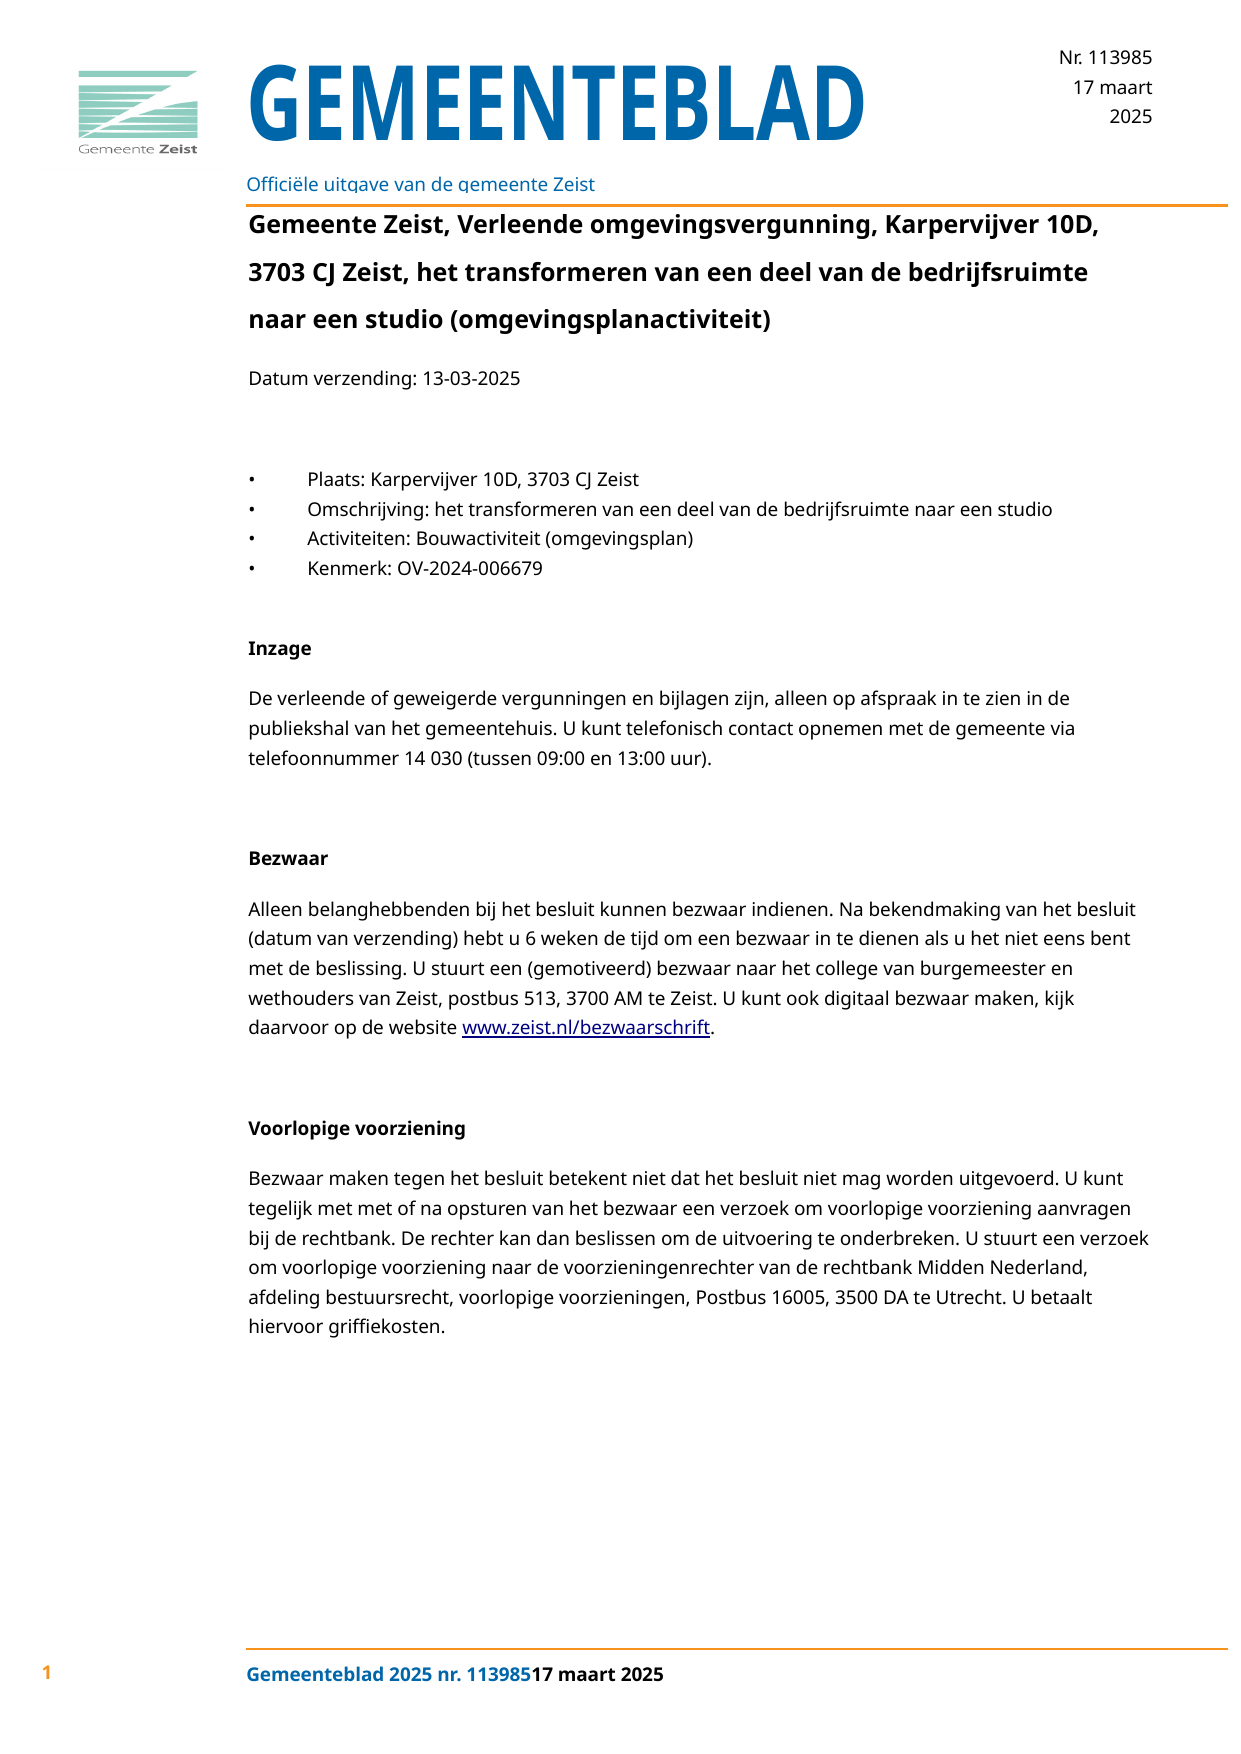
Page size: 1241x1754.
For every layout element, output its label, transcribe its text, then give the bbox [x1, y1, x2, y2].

list Plaats: Karpervijver 10D, 3703 CJ Zeist [248, 466, 1152, 492]
list Kenmerk: OV-2024-006679 [248, 555, 1152, 581]
text Bezwaar maken tegen het besluit betekent niet dat het besluit niet mag worden uitgevoerd. U kunt tegelijk met met of na opsturen van het bezwaar een verzoek om voorlopige voorziening aanvragen bij de rechtbank. De rechter kan dan beslissen om de uitvoering te onderbreken. U stuurt een verzoek om voorlopige voorziening naar de voorzieningenrechter van de rechtbank Midden Nederland, afdeling bestuursrecht, voorlopige voorzieningen, Postbus 16005, 3500 DA te Utrecht. U betaalt hiervoor griffiekosten. [248, 1166, 1152, 1339]
list Omschrijving: het transformeren van een deel van de bedrijfsruimte naar een studio [248, 496, 1152, 522]
text Datum verzending: 13-03-2025 [248, 366, 1152, 391]
text Bezwaar [248, 846, 1152, 871]
text Voorlopige voorziening [248, 1115, 1152, 1141]
picture [41, 47, 231, 172]
text De verleende of geweigerde vergunningen en bijlagen zijn, alleen op afspraak in te zien in de publiekshal van het gemeentehuis. U kunt telefonisch contact opnemen met de gemeente via telefoonnummer 14 030 (tussen 09:00 en 13:00 uur). [248, 686, 1152, 770]
list Activiteiten: Bouwactiviteit (omgevingsplan) [248, 526, 1152, 551]
text Alleen belanghebbenden bij het besluit kunnen bezwaar indienen. Na bekendmaking van het besluit (datum van verzending) hebt u 6 weken de tijd om een bezwaar in te dienen als u het niet eens bent met de beslissing. U stuurt een (gemotiveerd) bezwaar naar het college van burgemeester en wethouders van Zeist, postbus 513, 3700 AM te Zeist. U kunt ook digitaal bezwaar maken, kijk daarvoor op de website www.zeist.nl/bezwaarschrift. [248, 896, 1152, 1040]
text Inzage [248, 635, 1152, 661]
text Gemeente Zeist, Verleende omgevingsvergunning, Karpervijver 10D, 3703 CJ Zeist, het transformeren van een deel van de bedrijfsruimte naar een studio (omgevingsplanactiviteit) [248, 207, 1152, 336]
